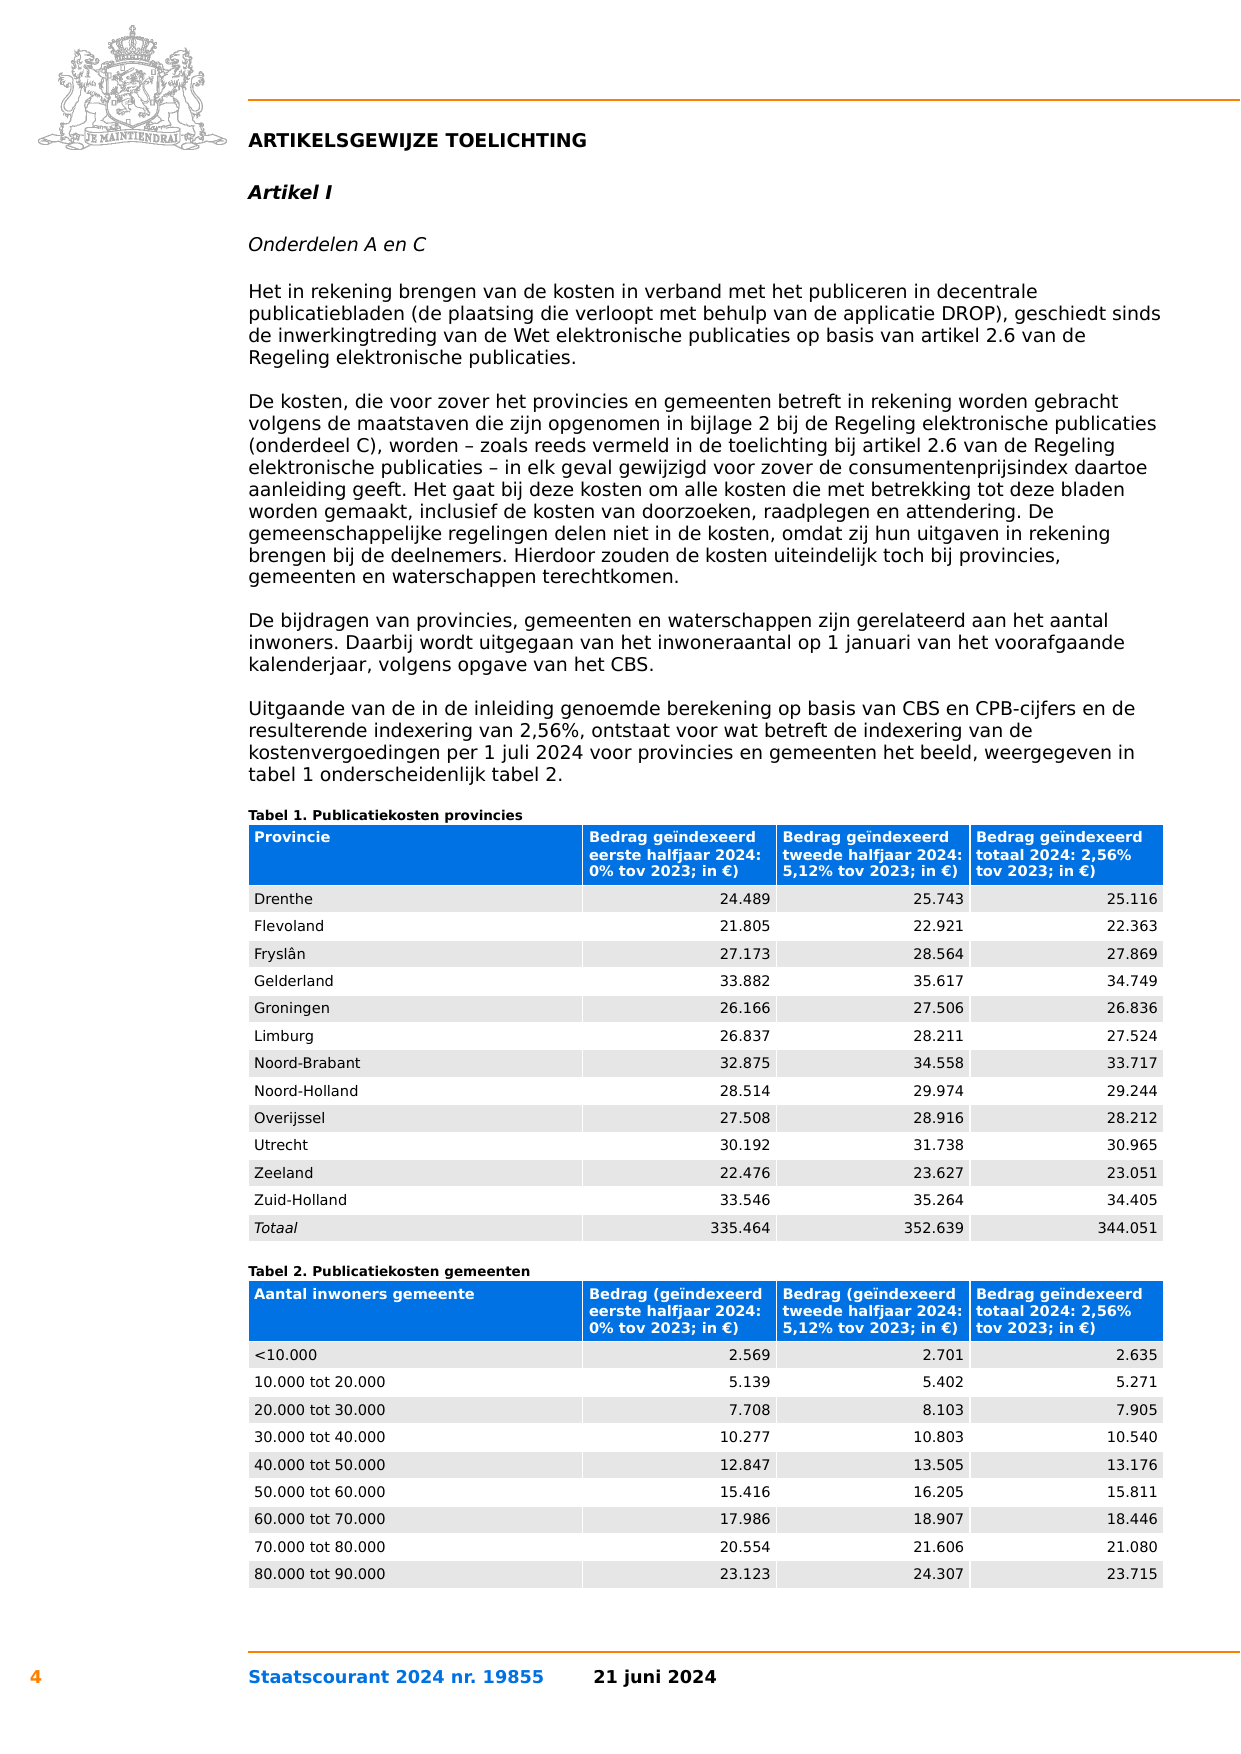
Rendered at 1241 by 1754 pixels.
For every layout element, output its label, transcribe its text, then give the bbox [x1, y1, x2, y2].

table_cell Groningen [249, 996, 582, 1022]
text De bijdragen van provincies, gemeenten en waterschappen zijn gerelateerd aan het aantal inwoners. Daarbij wordt uitgegaan van het inwoneraantal op 1 januari van het voorafgaande kalenderjaar, volgens opgave van het CBS. [248, 610, 1163, 676]
table_cell 18.907 [777, 1507, 969, 1533]
table_cell 15.811 [971, 1479, 1163, 1506]
table_cell 33.546 [583, 1188, 776, 1214]
table_cell 335.464 [583, 1215, 776, 1241]
table_cell 33.882 [583, 968, 776, 994]
text De kosten, die voor zover het provincies en gemeenten betreft in rekening worden gebracht volgens de maatstaven die zijn opgenomen in bijlage 2 bij de Regeling elektronische publicaties (onderdeel C), worden – zoals reeds vermeld in de toelichting bij artikel 2.6 van de Regeling elektronische publicaties – in elk geval gewijzigd voor zover de consumentenprijsindex daartoe aanleiding geeft. Het gaat bij deze kosten om alle kosten die met betrekking tot deze bladen worden gemaakt, inclusief de kosten van doorzoeken, raadplegen en attendering. De gemeenschappelijke regelingen delen niet in de kosten, omdat zij hun uitgaven in rekening brengen bij de deelnemers. Hierdoor zouden de kosten uiteindelijk toch bij provincies, gemeenten en waterschappen terechtkomen. [248, 391, 1163, 588]
subtitle Onderdelen A en C [248, 234, 1163, 256]
table_cell Noord-Brabant [249, 1050, 582, 1077]
table_cell 32.875 [583, 1050, 776, 1077]
table_cell 344.051 [971, 1215, 1163, 1241]
table_cell 27.524 [971, 1023, 1163, 1049]
table_cell 80.000 tot 90.000 [249, 1561, 582, 1588]
table_cell 2.569 [583, 1342, 776, 1368]
table_cell 22.921 [777, 914, 969, 940]
table_header Tabel 1. Publicatiekosten provincies [248, 808, 1163, 824]
table_cell 23.715 [971, 1561, 1163, 1588]
subtitle ARTIKELSGEWIJZE TOELICHTING [248, 130, 1163, 152]
table_cell 18.446 [971, 1507, 1163, 1533]
table_cell Bedrag geïndexeerd eerste halfjaar 2024: 0% tov 2023; in €) [583, 825, 776, 885]
table_cell 30.192 [583, 1133, 776, 1159]
table_cell 29.244 [971, 1078, 1163, 1104]
table_cell 7.905 [971, 1397, 1163, 1423]
table_cell 28.514 [583, 1078, 776, 1104]
text Uitgaande van de in de inleiding genoemde berekening op basis van CBS en CPB-cijfers en de resulterende indexering van 2,56%, ontstaat voor wat betreft de indexering van de kostenvergoedingen per 1 juli 2024 voor provincies en gemeenten het beeld, weergegeven in tabel 1 onderscheidenlijk tabel 2. [248, 698, 1163, 786]
table_cell 7.708 [583, 1397, 776, 1423]
table_cell 26.836 [971, 996, 1163, 1022]
picture [38, 25, 227, 150]
table_cell 34.749 [971, 968, 1163, 994]
table_cell 21.080 [971, 1534, 1163, 1560]
table_cell Bedrag geïndexeerd tweede halfjaar 2024: 5,12% tov 2023; in €) [777, 825, 969, 885]
table_cell 30.965 [971, 1133, 1163, 1159]
table_cell 2.635 [971, 1342, 1163, 1368]
table_cell 23.123 [583, 1561, 776, 1588]
table_cell 26.837 [583, 1023, 776, 1049]
table_cell 10.000 tot 20.000 [249, 1370, 582, 1396]
table_cell Limburg [249, 1023, 582, 1049]
table_cell 28.212 [971, 1105, 1163, 1132]
table_cell Fryslân [249, 941, 582, 967]
text Het in rekening brengen van de kosten in verband met het publiceren in decentrale publicatiebladen (de plaatsing die verloopt met behulp van de applicatie DROP), geschiedt sinds de inwerkingtreding van de Wet elektronische publicaties op basis van artikel 2.6 van de Regeling elektronische publicaties. [248, 281, 1163, 369]
table_cell 5.139 [583, 1370, 776, 1396]
table_cell 35.264 [777, 1188, 969, 1214]
table_cell 5.402 [777, 1370, 969, 1396]
table_header Tabel 2. Publicatiekosten gemeenten [248, 1264, 1163, 1280]
table_cell 50.000 tot 60.000 [249, 1479, 582, 1506]
table_cell 10.540 [971, 1424, 1163, 1451]
table_cell 8.103 [777, 1397, 969, 1423]
table_cell Drenthe [249, 886, 582, 912]
table_cell 22.363 [971, 914, 1163, 940]
table_cell 40.000 tot 50.000 [249, 1452, 582, 1478]
table_cell Bedrag (geïndexeerd eerste halfjaar 2024: 0% tov 2023; in €) [583, 1281, 776, 1341]
table_cell 30.000 tot 40.000 [249, 1424, 582, 1451]
table_cell Bedrag geïndexeerd totaal 2024: 2,56% tov 2023; in €) [971, 825, 1163, 885]
table_cell Bedrag (geïndexeerd tweede halfjaar 2024: 5,12% tov 2023; in €) [777, 1281, 969, 1341]
table_cell 27.869 [971, 941, 1163, 967]
table_cell 16.205 [777, 1479, 969, 1506]
table_cell 28.211 [777, 1023, 969, 1049]
table_cell 25.743 [777, 886, 969, 912]
table_cell 21.805 [583, 914, 776, 940]
table_cell 22.476 [583, 1160, 776, 1186]
table_cell 31.738 [777, 1133, 969, 1159]
table_cell 10.803 [777, 1424, 969, 1451]
table_cell 20.554 [583, 1534, 776, 1560]
table_cell 20.000 tot 30.000 [249, 1397, 582, 1423]
table_cell Gelderland [249, 968, 582, 994]
table_cell 24.307 [777, 1561, 969, 1588]
table_cell 15.416 [583, 1479, 776, 1506]
table_cell 35.617 [777, 968, 969, 994]
table_cell 17.986 [583, 1507, 776, 1533]
table_cell 28.916 [777, 1105, 969, 1132]
table_cell 27.506 [777, 996, 969, 1022]
table_cell 10.277 [583, 1424, 776, 1451]
table_cell 24.489 [583, 886, 776, 912]
table_cell 34.558 [777, 1050, 969, 1077]
table_cell 33.717 [971, 1050, 1163, 1077]
table_cell 2.701 [777, 1342, 969, 1368]
table_cell Zeeland [249, 1160, 582, 1186]
table_cell 5.271 [971, 1370, 1163, 1396]
table_cell 34.405 [971, 1188, 1163, 1214]
table_cell 12.847 [583, 1452, 776, 1478]
table_cell 27.508 [583, 1105, 776, 1132]
table_cell 29.974 [777, 1078, 969, 1104]
table_cell <10.000 [249, 1342, 582, 1368]
table_cell Flevoland [249, 914, 582, 940]
table_cell 27.173 [583, 941, 776, 967]
table_cell 70.000 tot 80.000 [249, 1534, 582, 1560]
table_cell 13.176 [971, 1452, 1163, 1478]
table_cell Totaal [249, 1215, 582, 1241]
table_cell 60.000 tot 70.000 [249, 1507, 582, 1533]
table_cell 28.564 [777, 941, 969, 967]
table_cell 13.505 [777, 1452, 969, 1478]
table_cell Provincie [249, 825, 582, 885]
subtitle Artikel I [248, 182, 1163, 204]
table_cell Aantal inwoners gemeente [249, 1281, 582, 1341]
table_cell 25.116 [971, 886, 1163, 912]
table_cell Zuid-Holland [249, 1188, 582, 1214]
table_cell Bedrag geïndexeerd totaal 2024: 2,56% tov 2023; in €) [971, 1281, 1163, 1341]
table_cell 352.639 [777, 1215, 969, 1241]
table_cell Overijssel [249, 1105, 582, 1132]
table_cell 26.166 [583, 996, 776, 1022]
table_cell Noord-Holland [249, 1078, 582, 1104]
table_cell Utrecht [249, 1133, 582, 1159]
table_cell 21.606 [777, 1534, 969, 1560]
table_cell 23.051 [971, 1160, 1163, 1186]
table_cell 23.627 [777, 1160, 969, 1186]
